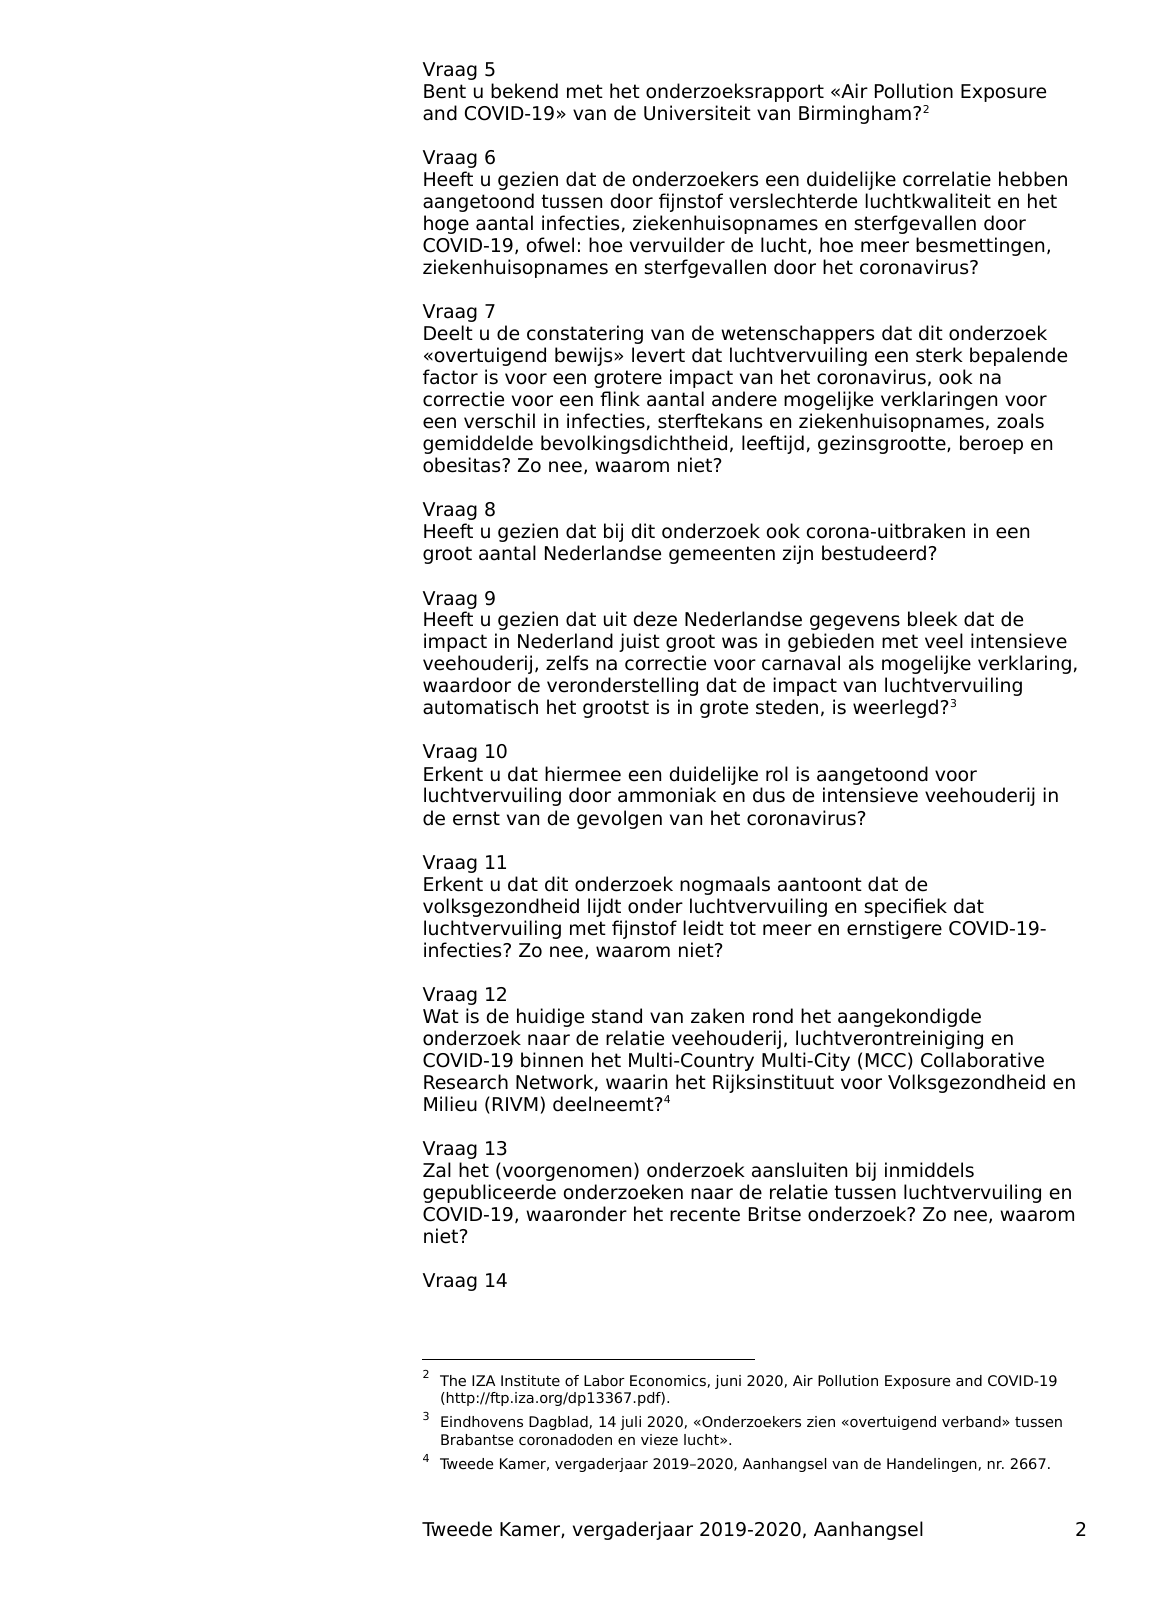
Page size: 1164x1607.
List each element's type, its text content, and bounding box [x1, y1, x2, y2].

text Vraag 11 [422, 852, 1087, 873]
text Vraag 6 [422, 147, 1087, 169]
text Vraag 5 [422, 59, 1087, 81]
text Zal het (voorgenomen) onderzoek aansluiten bij inmiddels gepubliceerde onderzoeken naar de relatie tussen luchtvervuiling en COVID-19, waaronder het recente Britse onderzoek? Zo nee, waarom niet? [422, 1160, 1087, 1248]
text Heeft u gezien dat uit deze Nederlandse gegevens bleek dat de impact in Nederland juist groot was in gebieden met veel intensieve veehouderij, zelfs na correctie voor carnaval als mogelijke verklaring, waardoor de veronderstelling dat de impact van luchtvervuiling automatisch het grootst is in grote steden, is weerlegd? [422, 609, 1087, 719]
text Tweede Kamer, vergaderjaar 2019–2020, Aanhangsel van de Handelingen, nr. 2667. [422, 1452, 1087, 1474]
text The IZA Institute of Labor Economics, juni 2020, Air Pollution Exposure and COVID-19 (http://ftp.iza.org/dp13367.pdf). [422, 1368, 1087, 1407]
text Wat is de huidige stand van zaken rond het aangekondigde onderzoek naar de relatie veehouderij, luchtverontreiniging en COVID-19 binnen het Multi-Country Multi-City (MCC) Collaborative Research Network, waarin het Rijksinstituut voor Volksgezondheid en Milieu (RIVM) deelneemt? [422, 1006, 1087, 1116]
text Vraag 8 [422, 499, 1087, 521]
text Vraag 14 [422, 1270, 1087, 1292]
text Heeft u gezien dat de onderzoekers een duidelijke correlatie hebben aangetoond tussen door fijnstof verslechterde luchtkwaliteit en het hoge aantal infecties, ziekenhuisopnames en sterfgevallen door COVID-19, ofwel: hoe vervuilder de lucht, hoe meer besmettingen, ziekenhuisopnames en sterfgevallen door het coronavirus? [422, 169, 1087, 279]
text Heeft u gezien dat bij dit onderzoek ook corona-uitbraken in een groot aantal Nederlandse gemeenten zijn bestudeerd? [422, 521, 1087, 565]
text Eindhovens Dagblad, 14 juli 2020, «Onderzoekers zien «overtuigend verband» tussen Brabantse coronadoden en vieze lucht». [422, 1410, 1087, 1449]
text Vraag 9 [422, 587, 1087, 609]
text Bent u bekend met het onderzoeksrapport «Air Pollution Exposure and COVID-19» van de Universiteit van Birmingham? [422, 81, 1087, 125]
text Deelt u de constatering van de wetenschappers dat dit onderzoek «overtuigend bewijs» levert dat luchtvervuiling een sterk bepalende factor is voor een grotere impact van het coronavirus, ook na correctie voor een flink aantal andere mogelijke verklaringen voor een verschil in infecties, sterftekans en ziekenhuisopnames, zoals gemiddelde bevolkingsdichtheid, leeftijd, gezinsgrootte, beroep en obesitas? Zo nee, waarom niet? [422, 323, 1087, 477]
text Vraag 12 [422, 984, 1087, 1006]
text Vraag 13 [422, 1138, 1087, 1160]
text Vraag 7 [422, 301, 1087, 323]
text Erkent u dat hiermee een duidelijke rol is aangetoond voor luchtvervuiling door ammoniak en dus de intensieve veehouderij in de ernst van de gevolgen van het coronavirus? [422, 763, 1087, 829]
text Vraag 10 [422, 741, 1087, 763]
text Erkent u dat dit onderzoek nogmaals aantoont dat de volksgezondheid lijdt onder luchtvervuiling en specifiek dat luchtvervuiling met fijnstof leidt tot meer en ernstigere COVID-19-infecties? Zo nee, waarom niet? [422, 873, 1087, 961]
